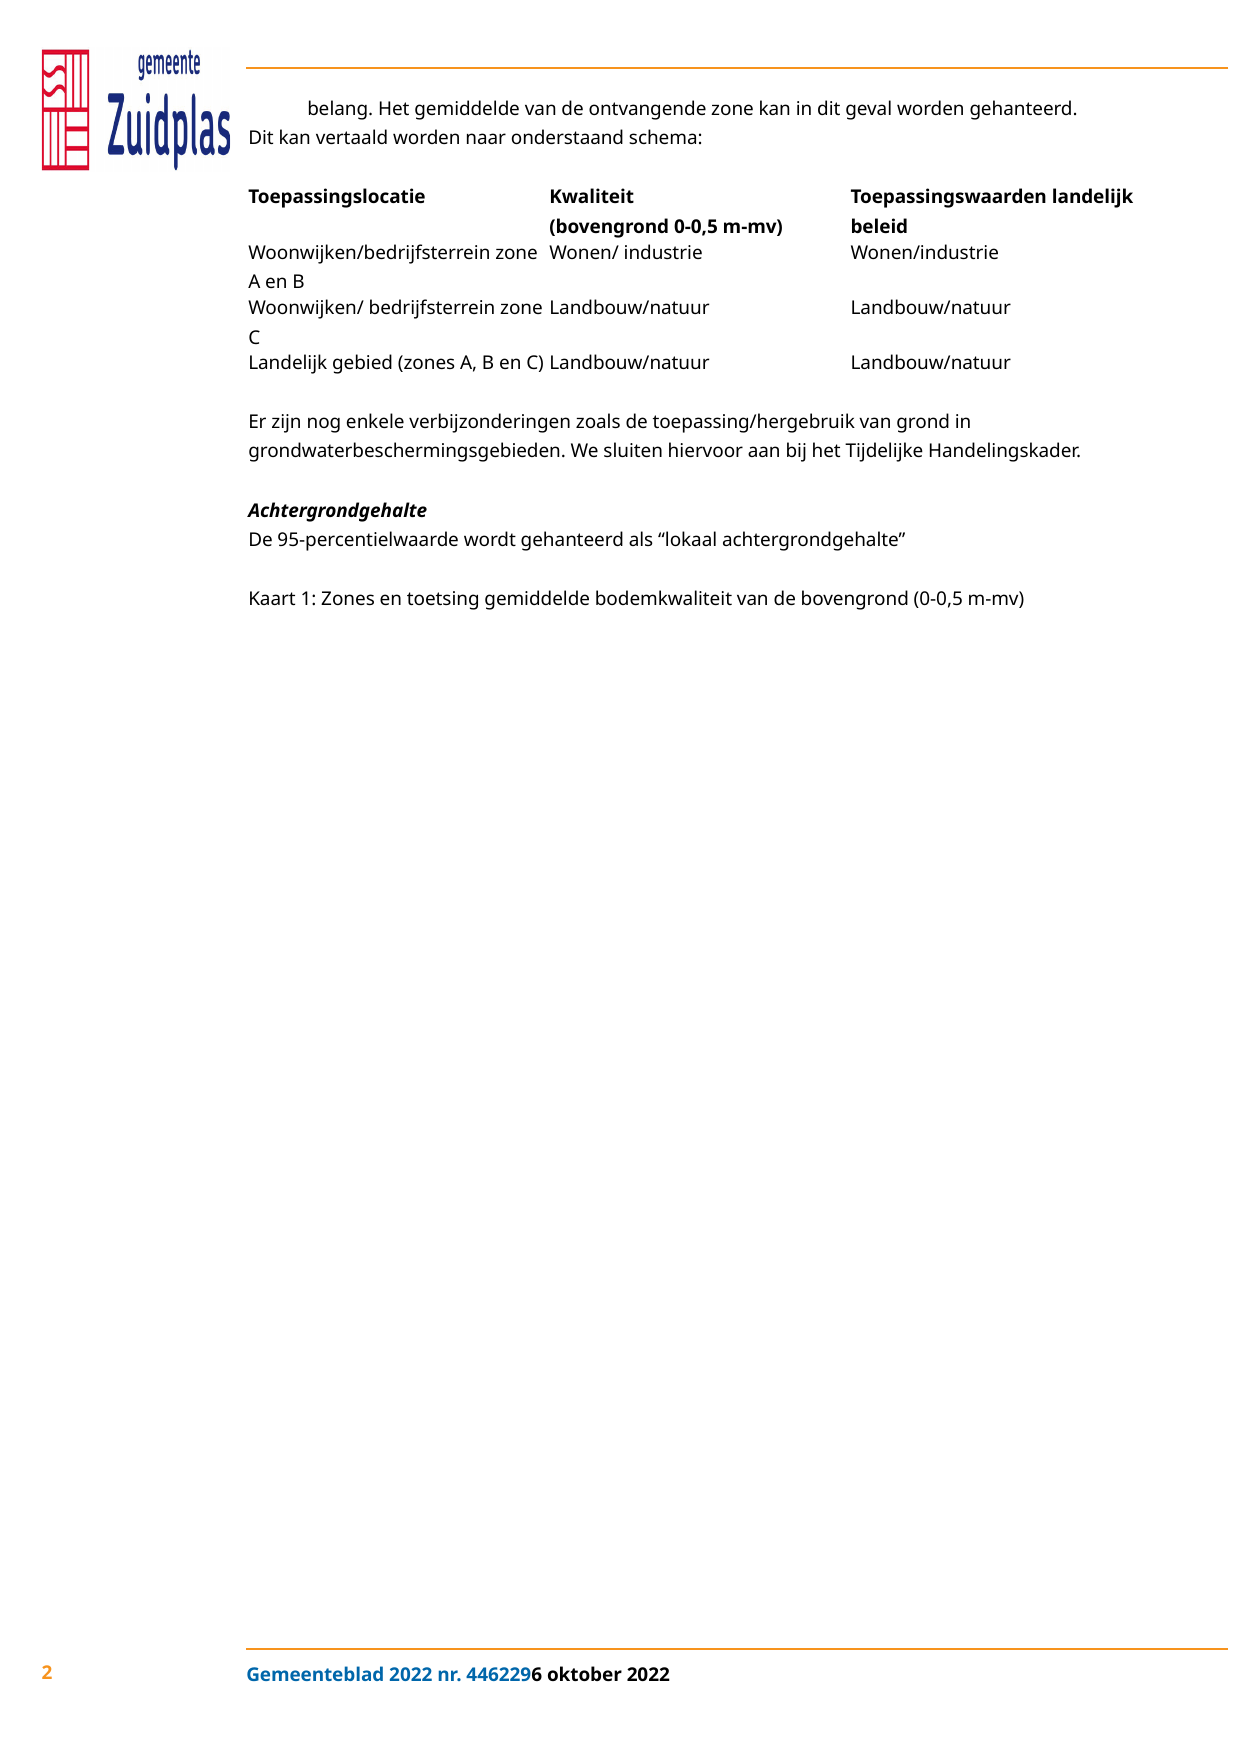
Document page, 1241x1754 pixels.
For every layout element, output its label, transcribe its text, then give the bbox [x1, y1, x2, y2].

table_cell Wonen/industrie [850, 239, 1152, 294]
table_cell Landelijk gebied (zones A, B en C) [248, 350, 549, 375]
table_cell Landbouw/natuur [549, 294, 850, 349]
text De 95-percentielwaarde wordt gehanteerd als “lokaal achtergrondgehalte” [248, 526, 1152, 552]
table_cell Woonwijken/ bedrijfsterrein zone C [248, 294, 549, 349]
text Kaart 1: Zones en toetsing gemiddelde bodemkwaliteit van de bovengrond (0-0,5 m-mv) [248, 586, 1152, 611]
table_header Kwaliteit (bovengrond 0-0,5 m-mv) [549, 184, 850, 239]
table_cell Landbouw/natuur [549, 350, 850, 375]
table_cell Landbouw/natuur [850, 350, 1152, 375]
text Dit kan vertaald worden naar onderstaand schema: [248, 124, 1152, 150]
table_cell Wonen/ industrie [549, 239, 850, 294]
list belang. Het gemiddelde van de ontvangende zone kan in dit geval worden gehanteerd. [248, 95, 1152, 121]
table_header Toepassingswaarden landelijk beleid [850, 184, 1152, 239]
table_header Toepassingslocatie [248, 184, 549, 239]
table_cell Landbouw/natuur [850, 294, 1152, 349]
picture [41, 47, 231, 172]
text Achtergrondgehalte [248, 497, 1152, 523]
text Er zijn nog enkele verbijzonderingen zoals de toepassing/hergebruik van grond in grondwaterbeschermingsgebieden. We sluiten hiervoor aan bij het Tijdelijke Handelingskader. [248, 408, 1152, 463]
table_cell Woonwijken/bedrijfsterrein zone A en B [248, 239, 549, 294]
